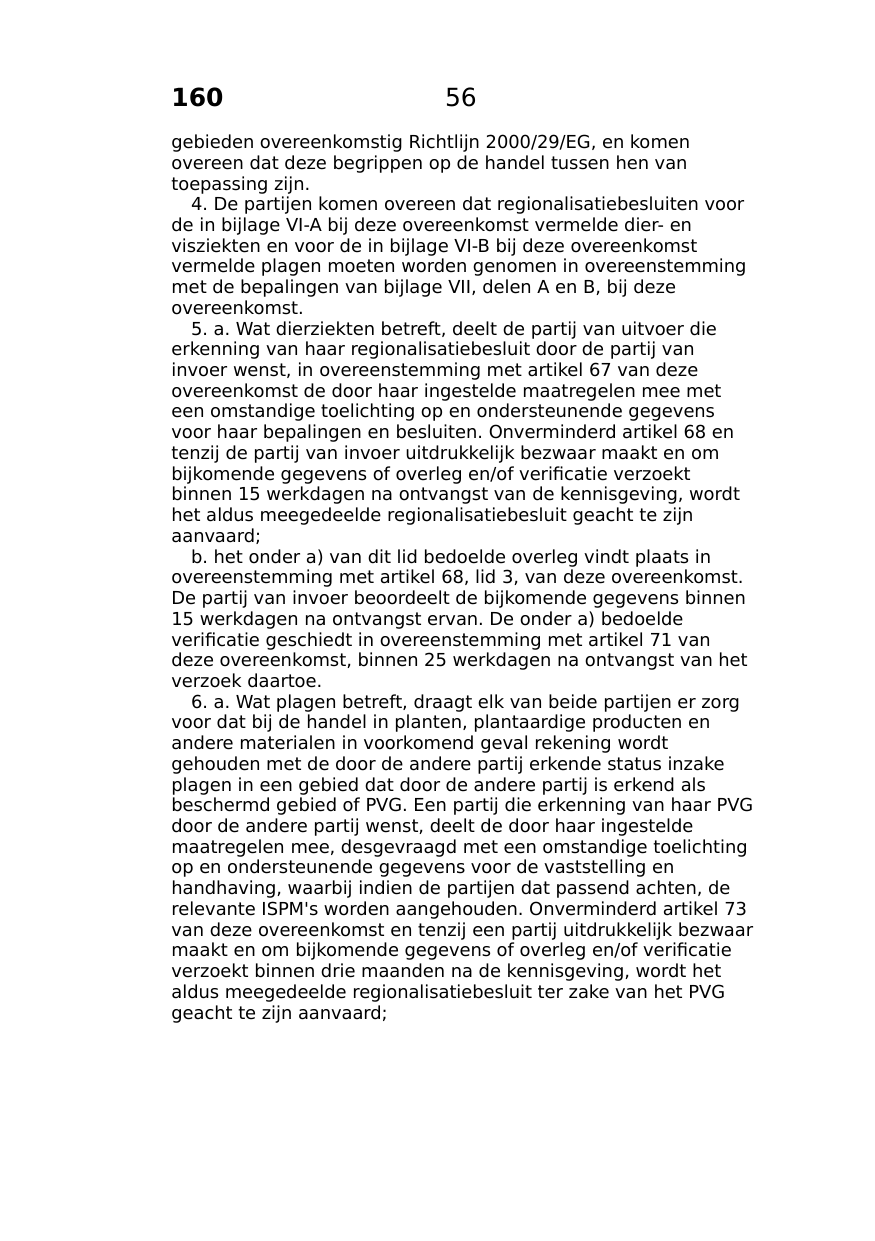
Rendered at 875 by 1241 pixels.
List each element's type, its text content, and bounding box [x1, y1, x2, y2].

text 4. De partijen komen overeen dat regionalisatiebesluiten voor de in bijlage VI-A bij deze overeenkomst vermelde dier- en visziekten en voor de in bijlage VI-B bij deze overeenkomst vermelde plagen moeten worden genomen in overeenstemming met de bepalingen van bijlage VII, delen A en B, bij deze overeenkomst. [171, 194, 756, 318]
text 6. a. Wat plagen betreft, draagt elk van beide partijen er zorg voor dat bij de handel in planten, plantaardige producten en andere materialen in voorkomend geval rekening wordt gehouden met de door de andere partij erkende status inzake plagen in een gebied dat door de andere partij is erkend als beschermd gebied of PVG. Een partij die erkenning van haar PVG door de andere partij wenst, deelt de door haar ingestelde maatregelen mee, desgevraagd met een omstandige toelichting op en ondersteunende gegevens voor de vaststelling en handhaving, waarbij indien de partijen dat passend achten, de relevante ISPM's worden aangehouden. Onverminderd artikel 73 van deze overeenkomst en tenzij een partij uitdrukkelijk bezwaar maakt en om bijkomende gegevens of overleg en/of verificatie verzoekt binnen drie maanden na de kennisgeving, wordt het aldus meegedeelde regionalisatiebesluit ter zake van het PVG geacht te zijn aanvaard; [171, 692, 756, 1023]
text 5. a. Wat dierziekten betreft, deelt de partij van uitvoer die erkenning van haar regionalisatiebesluit door de partij van invoer wenst, in overeenstemming met artikel 67 van deze overeenkomst de door haar ingestelde maatregelen mee met een omstandige toelichting op en ondersteunende gegevens voor haar bepalingen en besluiten. Onverminderd artikel 68 en tenzij de partij van invoer uitdrukkelijk bezwaar maakt en om bijkomende gegevens of overleg en/of verificatie verzoekt binnen 15 werkdagen na ontvangst van de kennisgeving, wordt het aldus meegedeelde regionalisatiebesluit geacht te zijn aanvaard; [171, 318, 756, 546]
text b. het onder a) van dit lid bedoelde overleg vindt plaats in overeenstemming met artikel 68, lid 3, van deze overeenkomst. De partij van invoer beoordeelt de bijkomende gegevens binnen 15 werkdagen na ontvangst ervan. De onder a) bedoelde verificatie geschiedt in overeenstemming met artikel 71 van deze overeenkomst, binnen 25 werkdagen na ontvangst van het verzoek daartoe. [171, 546, 756, 692]
text gebieden overeenkomstig Richtlijn 2000/29/EG, en komen overeen dat deze begrippen op de handel tussen hen van toepassing zijn. [171, 132, 756, 194]
